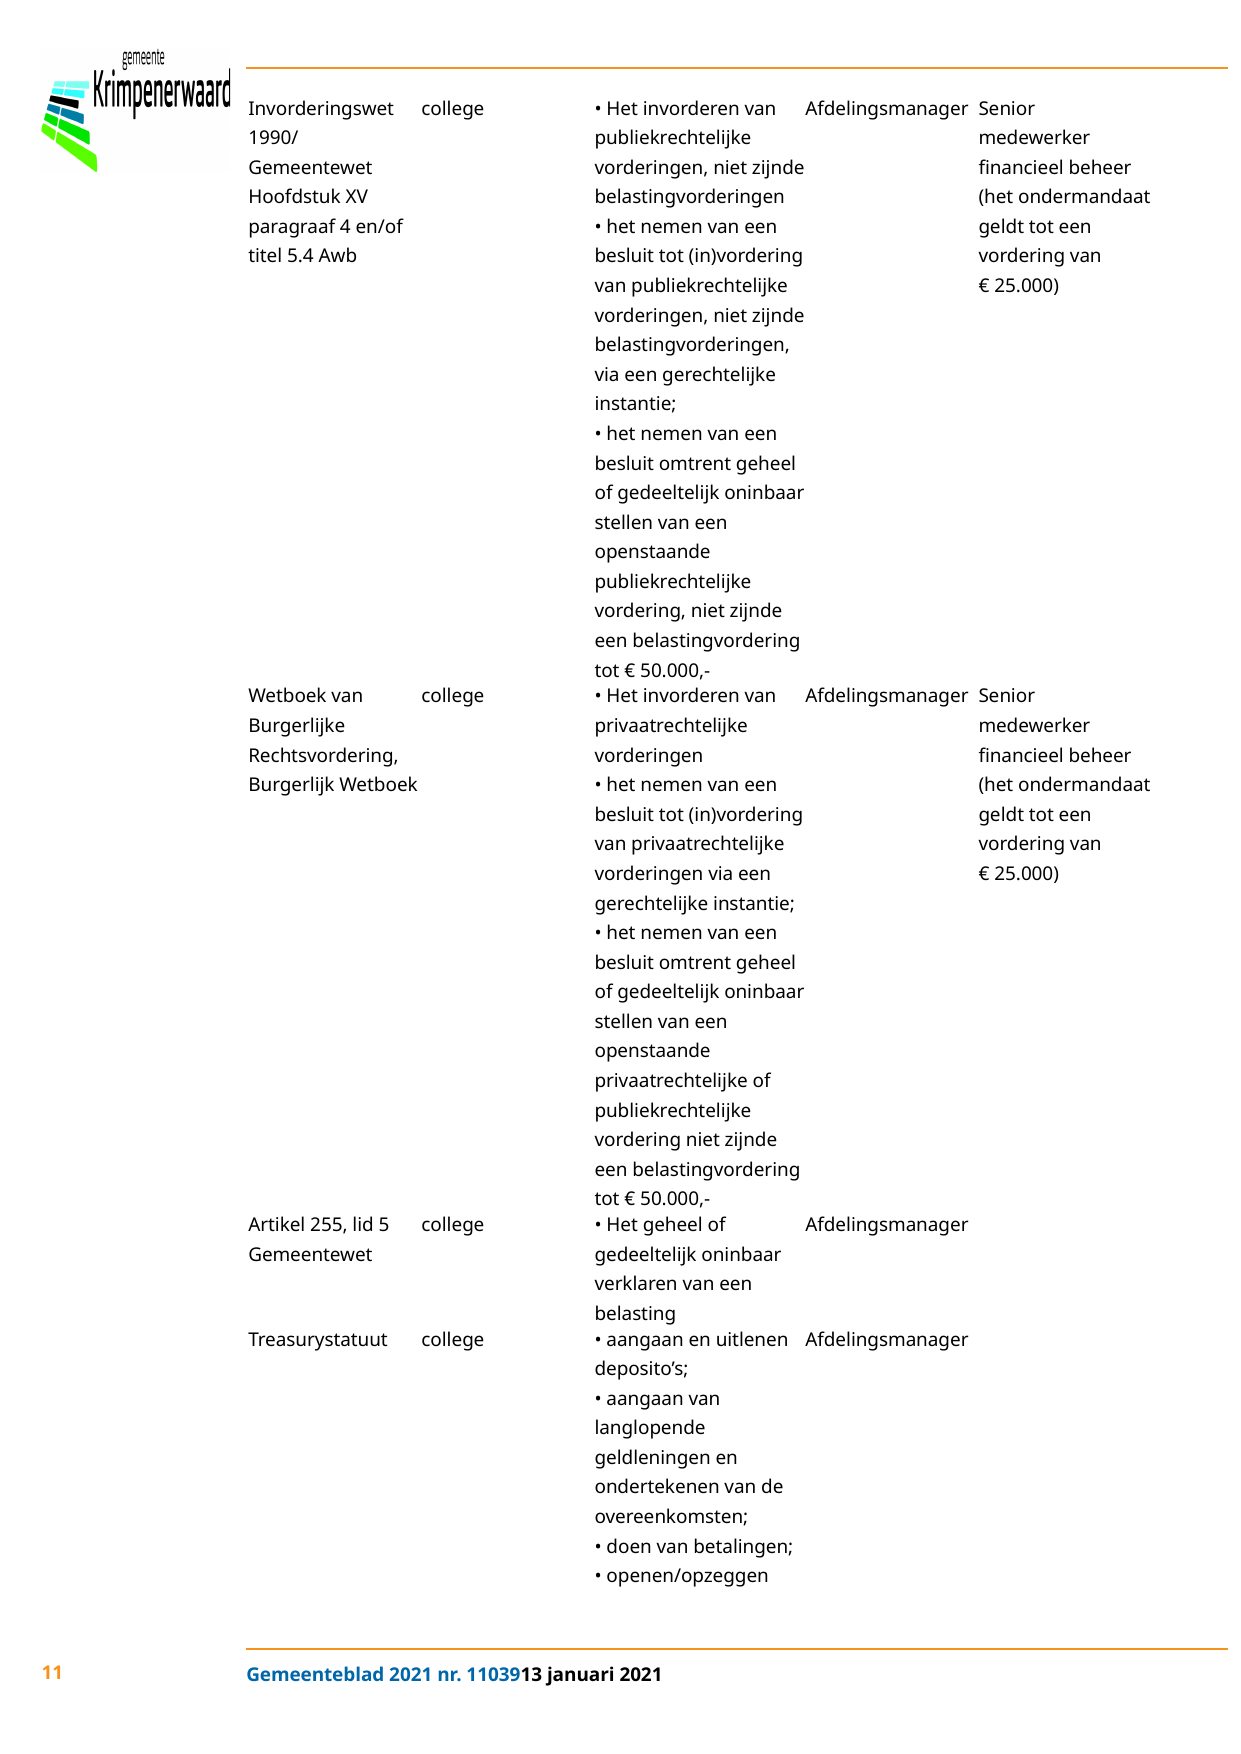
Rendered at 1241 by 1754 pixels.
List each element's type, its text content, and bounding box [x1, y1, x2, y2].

table_cell Wetboek van Burgerlijke Rechtsvordering, Burgerlijk Wetboek [248, 683, 421, 1211]
table_cell college [421, 683, 594, 1211]
table_cell college [421, 95, 594, 683]
table_cell college [421, 1326, 594, 1588]
table_cell Afdelingsmanager [805, 683, 978, 1211]
picture [41, 47, 231, 172]
table_cell • Het geheel of gedeeltelijk oninbaar verklaren van een belasting [594, 1211, 805, 1326]
table_cell Invorderingswet 1990/ Gemeentewet Hoofdstuk XV paragraaf 4 en/of titel 5.4 Awb [248, 95, 421, 683]
table_cell Artikel 255, lid 5 Gemeentewet [248, 1211, 421, 1326]
table_cell Afdelingsmanager [805, 1326, 978, 1588]
table_cell Afdelingsmanager [805, 1211, 978, 1326]
table_cell Senior medewerker financieel beheer (het ondermandaat geldt tot een vordering van € 25.000) [978, 95, 1152, 683]
table_cell Senior medewerker financieel beheer (het ondermandaat geldt tot een vordering van € 25.000) [978, 683, 1152, 1211]
table_cell Afdelingsmanager [805, 95, 978, 683]
table_cell • aangaan en uitlenen deposito’s; • aangaan van langlopende geldleningen en ondertekenen van de overeenkomsten; • doen van betalingen; • openen/opzeggen [594, 1326, 805, 1588]
table_cell • Het invorderen van privaatrechtelijke vorderingen • het nemen van een besluit tot (in)vordering van privaatrechtelijke vorderingen via een gerechtelijke instantie; • het nemen van een besluit omtrent geheel of gedeeltelijk oninbaar stellen van een openstaande privaatrechtelijke of publiekrechtelijke vordering niet zijnde een belastingvordering tot € 50.000,- [594, 683, 805, 1211]
table_cell • Het invorderen van publiekrechtelijke vorderingen, niet zijnde belastingvorderingen • het nemen van een besluit tot (in)vordering van publiekrechtelijke vorderingen, niet zijnde belastingvorderingen, via een gerechtelijke instantie; • het nemen van een besluit omtrent geheel of gedeeltelijk oninbaar stellen van een openstaande publiekrechtelijke vordering, niet zijnde een belastingvordering tot € 50.000,- [594, 95, 805, 683]
table_cell [978, 1326, 1152, 1588]
table_cell Treasurystatuut [248, 1326, 421, 1588]
table_cell [978, 1211, 1152, 1326]
table_cell college [421, 1211, 594, 1326]
